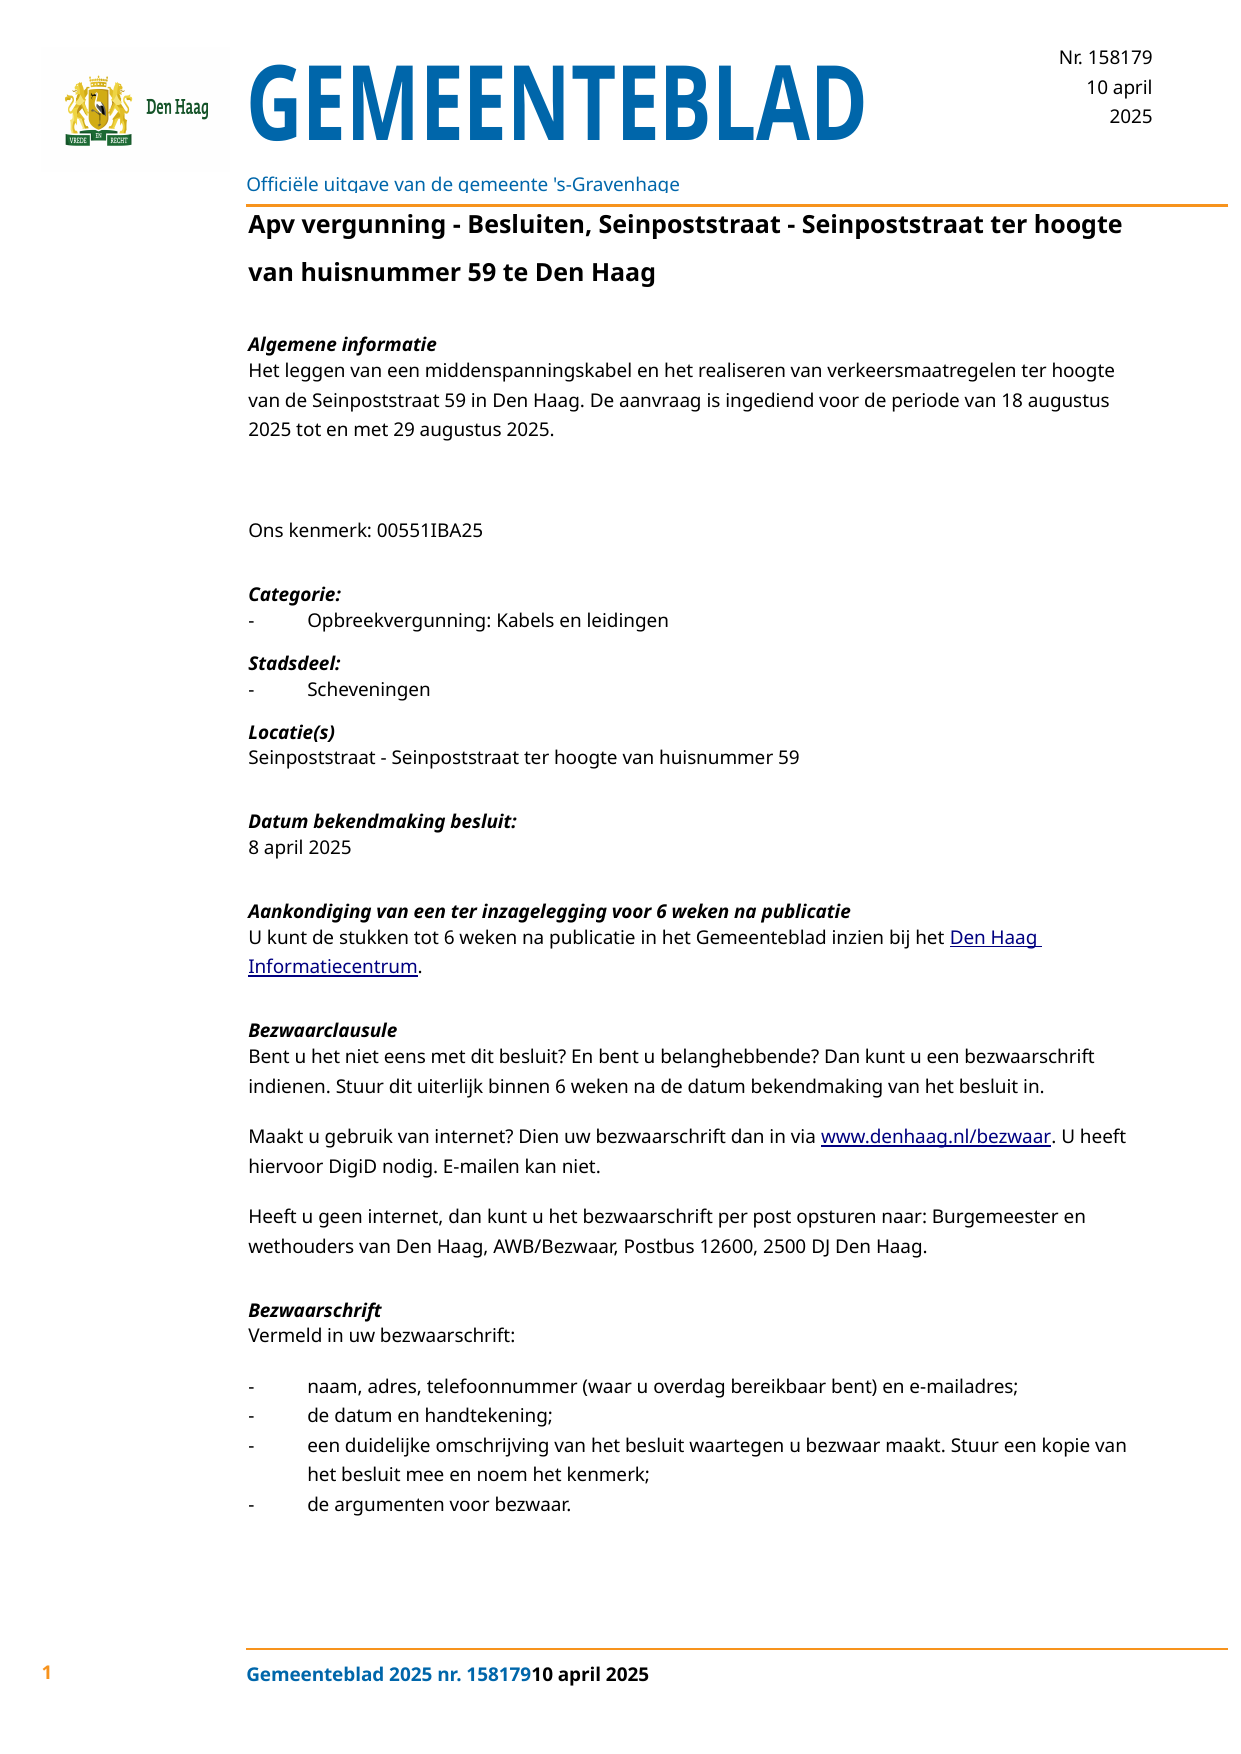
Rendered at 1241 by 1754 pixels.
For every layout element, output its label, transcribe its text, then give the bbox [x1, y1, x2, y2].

text Seinpoststraat - Seinpoststraat ter hoogte van huisnummer 59 [248, 744, 1152, 770]
list de argumenten voor bezwaar. [248, 1491, 1152, 1517]
text Locatie(s) [248, 719, 1152, 744]
list Scheveningen [248, 676, 1152, 701]
picture [41, 47, 231, 172]
text Bezwaarschrift [248, 1297, 1152, 1322]
text Maakt u gebruik van internet? Dien uw bezwaarschrift dan in via www.denhaag.nl/bezwaar. U heeft hiervoor DigiD nodig. E-mailen kan niet. [248, 1123, 1152, 1178]
text Ons kenmerk: 00551IBA25 [248, 517, 1152, 543]
text Apv vergunning - Besluiten, Seinpoststraat - Seinpoststraat ter hoogte van huisnummer 59 te Den Haag [248, 207, 1152, 288]
list een duidelijke omschrijving van het besluit waartegen u bezwaar maakt. Stuur een kopie van het besluit mee en noem het kenmerk; [248, 1432, 1152, 1487]
list de datum en handtekening; [248, 1402, 1152, 1428]
text Aankondiging van een ter inzagelegging voor 6 weken na publicatie [248, 898, 1152, 924]
text Heeft u geen internet, dan kunt u het bezwaarschrift per post opsturen naar: Burgemeester en wethouders van Den Haag, AWB/Bezwaar, Postbus 12600, 2500 DJ Den Haag. [248, 1203, 1152, 1258]
text Datum bekendmaking besluit: [248, 808, 1152, 834]
text Het leggen van een middenspanningskabel en het realiseren van verkeersmaatregelen ter hoogte van de Seinpoststraat 59 in Den Haag. De aanvraag is ingediend voor de periode van 18 augustus 2025 tot en met 29 augustus 2025. [248, 357, 1152, 442]
list naam, adres, telefoonnummer (waar u overdag bereikbaar bent) en e-mailadres; [248, 1373, 1152, 1399]
text Bezwaarclausule [248, 1017, 1152, 1043]
list Opbreekvergunning: Kabels en leidingen [248, 607, 1152, 633]
text Bent u het niet eens met dit besluit? En bent u belanghebbende? Dan kunt u een bezwaarschrift indienen. Stuur dit uiterlijk binnen 6 weken na de datum bekendmaking van het besluit in. [248, 1043, 1152, 1098]
text Vermeld in uw bezwaarschrift: [248, 1322, 1152, 1348]
text Categorie: [248, 581, 1152, 607]
text Stadsdeel: [248, 650, 1152, 676]
text Algemene informatie [248, 331, 1152, 357]
text 8 april 2025 [248, 834, 1152, 860]
text U kunt de stukken tot 6 weken na publicatie in het Gemeenteblad inzien bij het Den Haag Informatiecentrum. [248, 924, 1152, 979]
